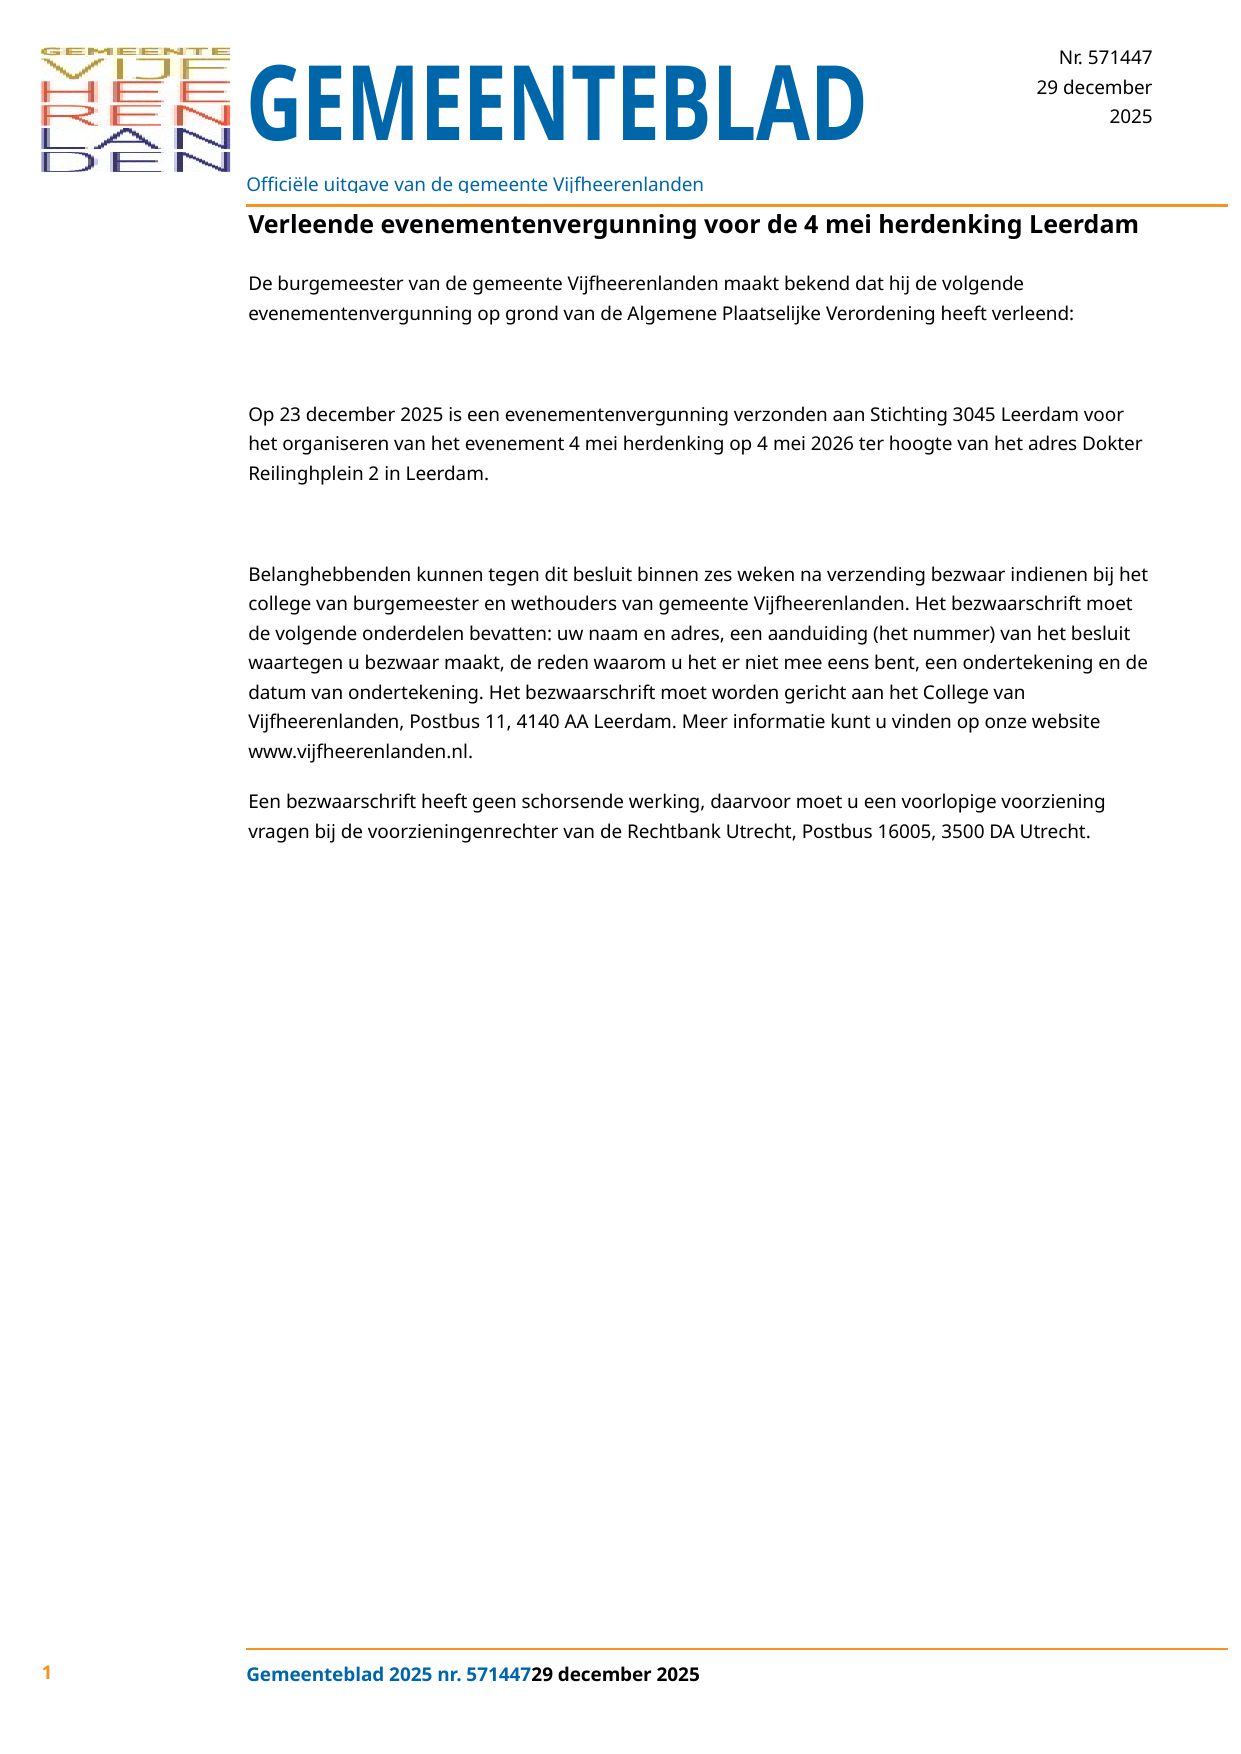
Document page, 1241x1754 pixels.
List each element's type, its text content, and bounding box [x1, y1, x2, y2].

text Een bezwaarschrift heeft geen schorsende werking, daarvoor moet u een voorlopige voorziening vragen bij de voorzieningenrechter van de Rechtbank Utrecht, Postbus 16005, 3500 DA Utrecht. [248, 789, 1152, 844]
text Belanghebbenden kunnen tegen dit besluit binnen zes weken na verzending bezwaar indienen bij het college van burgemeester en wethouders van gemeente Vijfheerenlanden. Het bezwaarschrift moet de volgende onderdelen bevatten: uw naam en adres, een aanduiding (het nummer) van het besluit waartegen u bezwaar maakt, de reden waarom u het er niet mee eens bent, een ondertekening en de datum van ondertekening. Het bezwaarschrift moet worden gericht aan het College van Vijfheerenlanden, Postbus 11, 4140 AA Leerdam. Meer informatie kunt u vinden op onze website www.vijfheerenlanden.nl. [248, 561, 1152, 764]
picture [41, 47, 231, 172]
text Op 23 december 2025 is een evenementenvergunning verzonden aan Stichting 3045 Leerdam voor het organiseren van het evenement 4 mei herdenking op 4 mei 2026 ter hoogte van het adres Dokter Reilinghplein 2 in Leerdam. [248, 401, 1152, 486]
text De burgemeester van de gemeente Vijfheerenlanden maakt bekend dat hij de volgende evenementenvergunning op grond van de Algemene Plaatselijke Verordening heeft verleend: [248, 270, 1152, 326]
text Verleende evenementenvergunning voor de 4 mei herdenking Leerdam [248, 207, 1152, 241]
